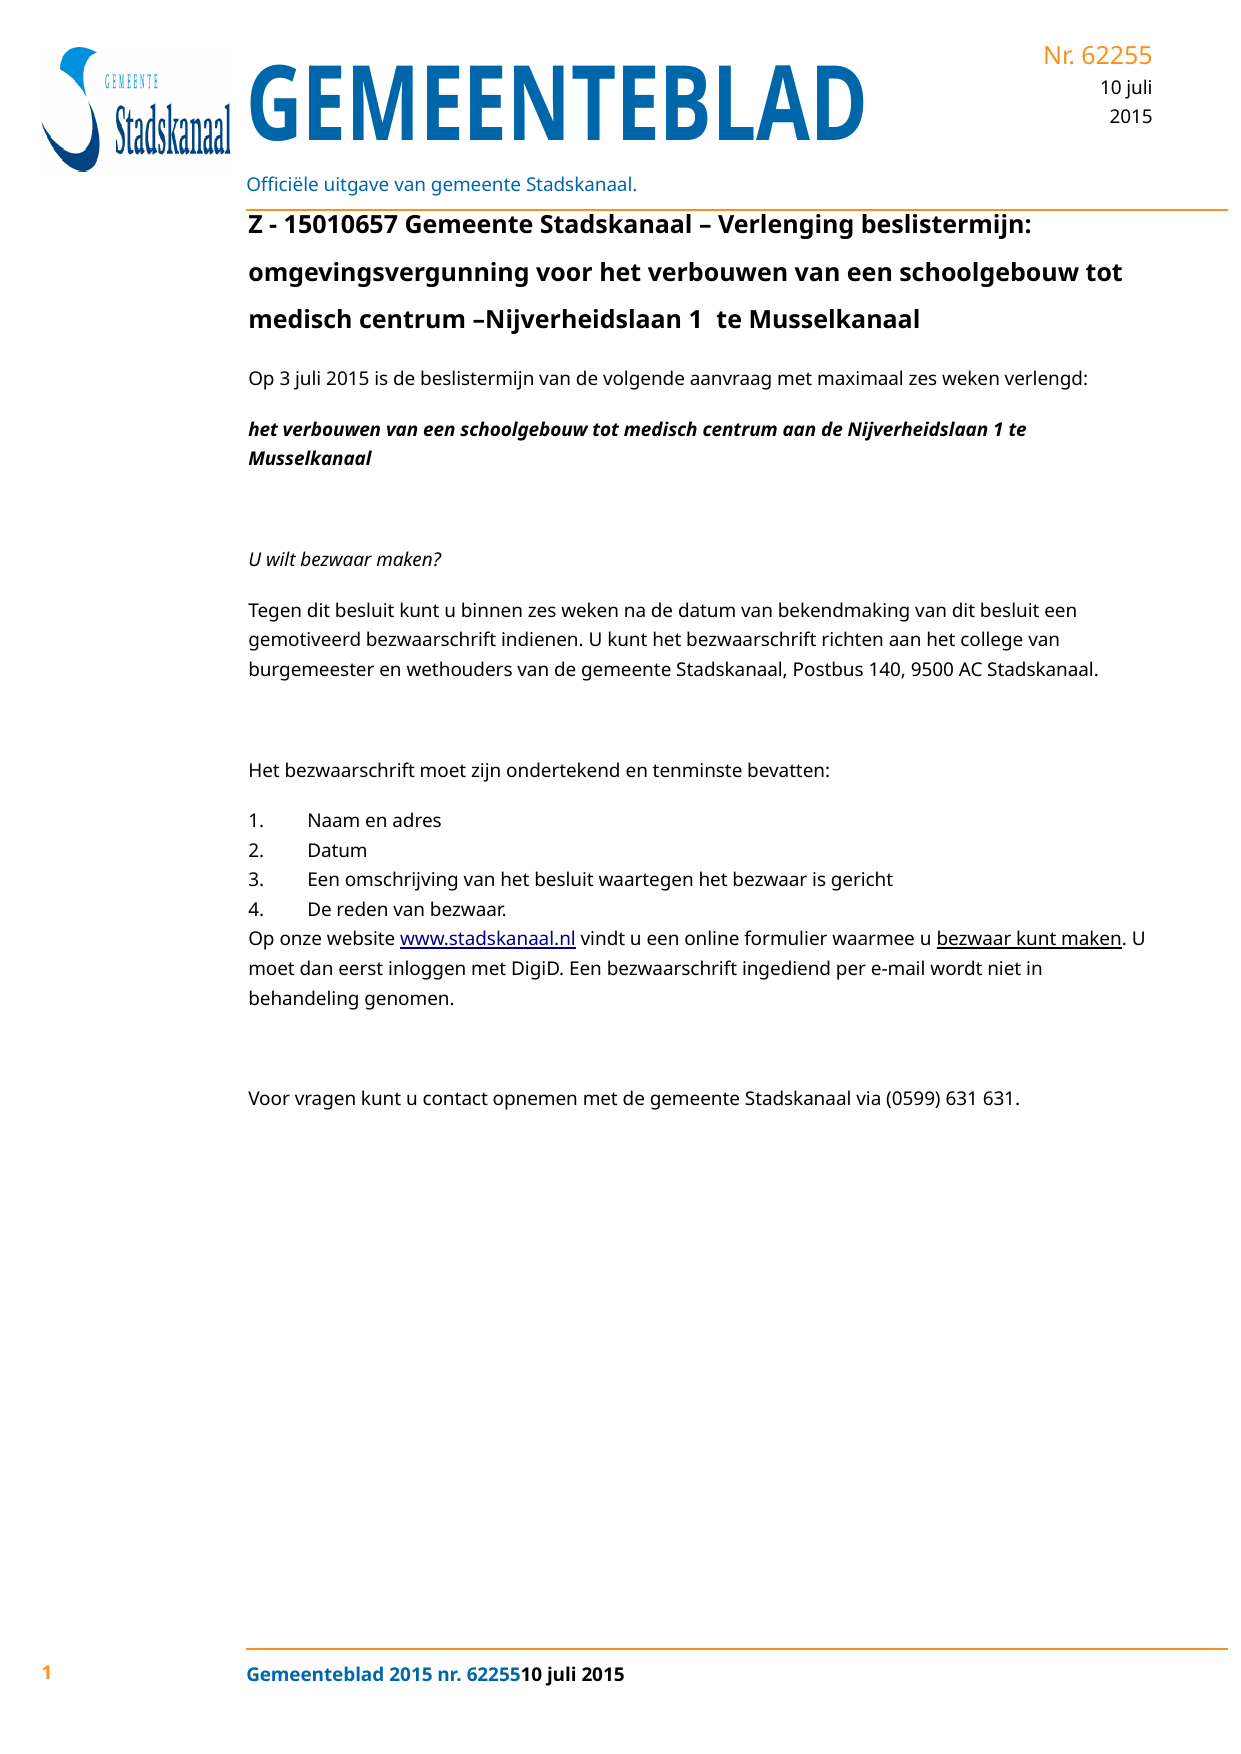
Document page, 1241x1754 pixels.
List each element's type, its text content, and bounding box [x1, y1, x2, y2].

text Z - 15010657 Gemeente Stadskanaal – Verlenging beslistermijn: omgevingsvergunning voor het verbouwen van een schoolgebouw tot medisch centrum –Nijverheidslaan 1 te Musselkanaal [248, 211, 1152, 336]
text Het bezwaarschrift moet zijn ondertekend en tenminste bevatten: [248, 757, 1152, 782]
list De reden van bezwaar. [248, 896, 1152, 922]
list Naam en adres [248, 807, 1152, 833]
text het verbouwen van een schoolgebouw tot medisch centrum aan de Nijverheidslaan 1 te Musselkanaal [248, 416, 1152, 471]
text Voor vragen kunt u contact opnemen met de gemeente Stadskanaal via (0599) 631 631. [248, 1086, 1152, 1111]
picture [41, 47, 231, 172]
text Op 3 juli 2015 is de beslistermijn van de volgende aanvraag met maximaal zes weken verlengd: [248, 366, 1152, 391]
list Een omschrijving van het besluit waartegen het bezwaar is gericht [248, 866, 1152, 892]
list Datum [248, 837, 1152, 862]
text Tegen dit besluit kunt u binnen zes weken na de datum van bekendmaking van dit besluit een gemotiveerd bezwaarschrift indienen. U kunt het bezwaarschrift richten aan het college van burgemeester en wethouders van de gemeente Stadskanaal, Postbus 140, 9500 AC Stadskanaal. [248, 597, 1152, 682]
text U wilt bezwaar maken? [248, 546, 1152, 572]
text Op onze website www.stadskanaal.nl vindt u een online formulier waarmee u bezwaar kunt maken. U moet dan eerst inloggen met DigiD. Een bezwaarschrift ingediend per e-mail wordt niet in behandeling genomen. [248, 926, 1152, 1010]
